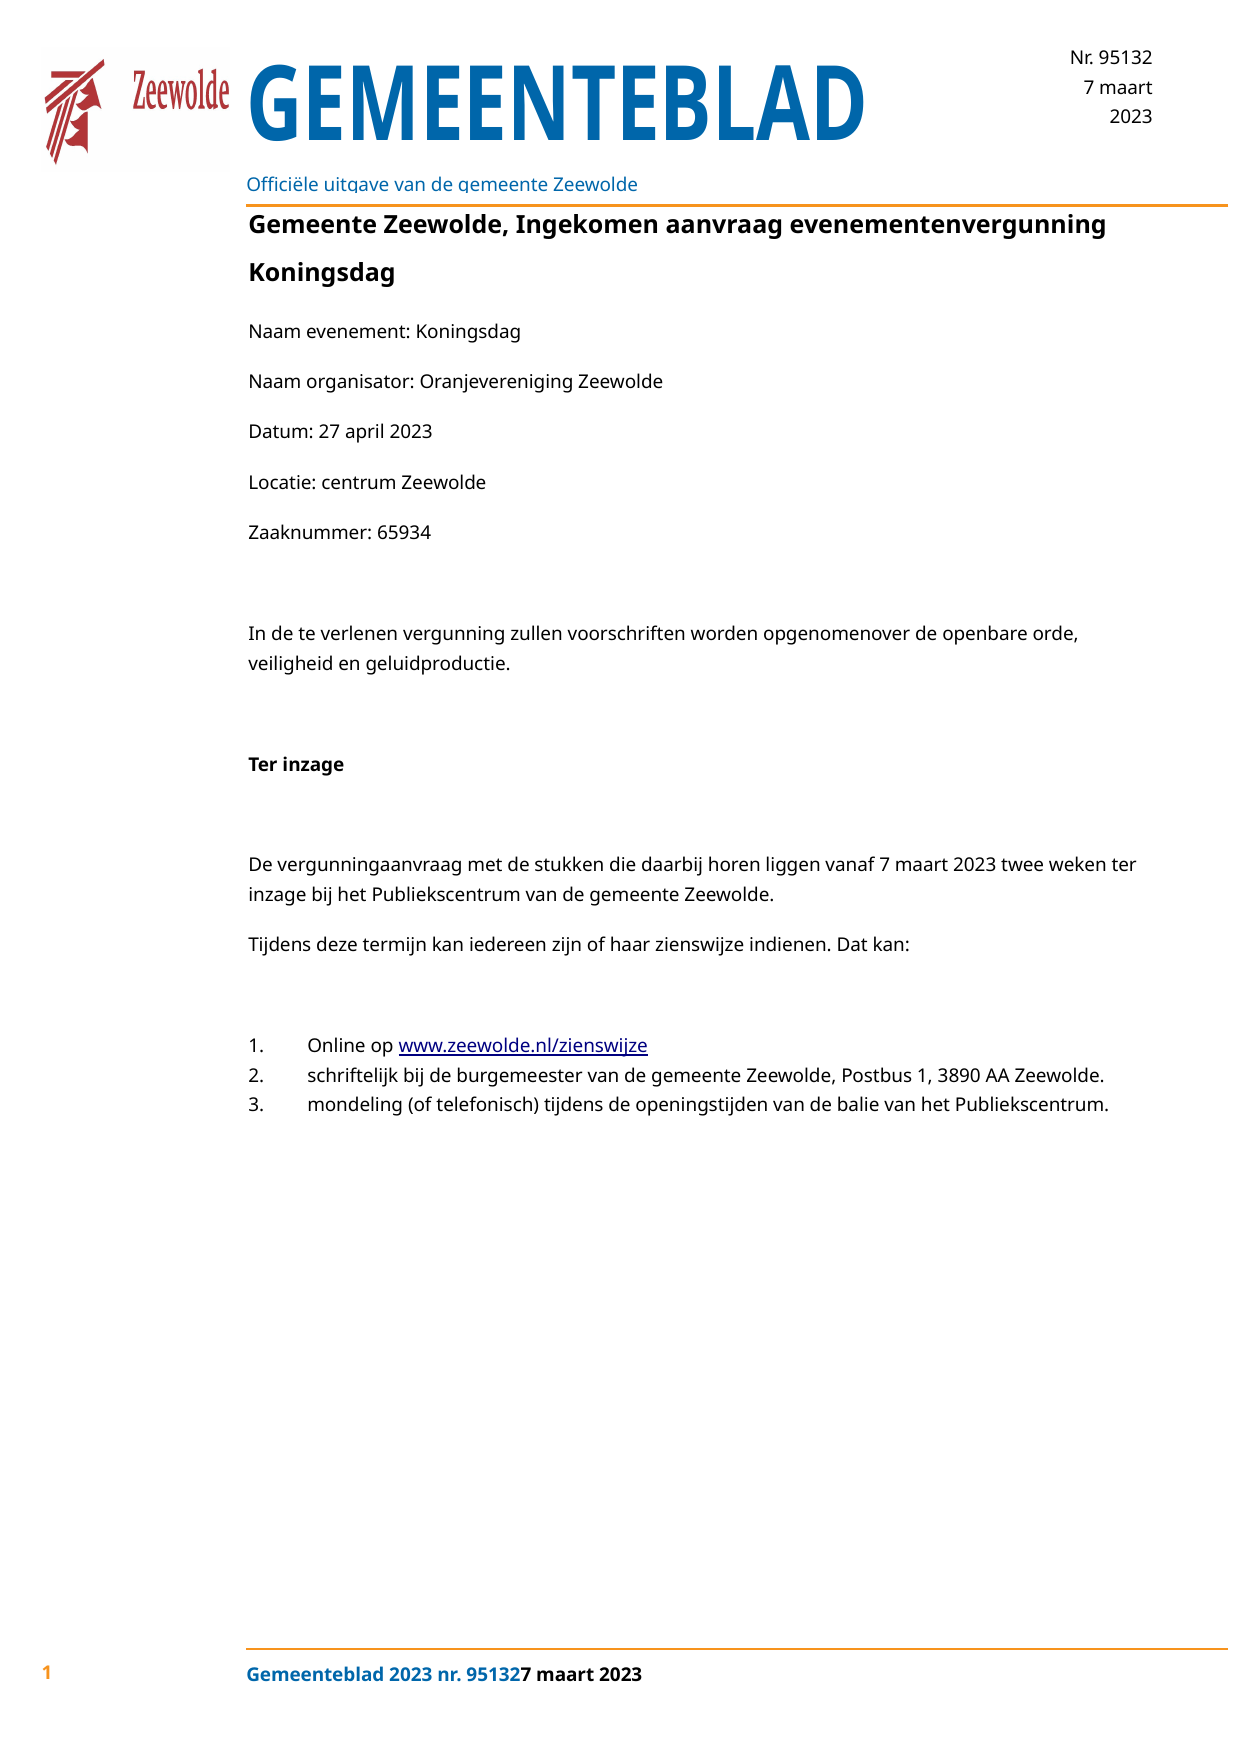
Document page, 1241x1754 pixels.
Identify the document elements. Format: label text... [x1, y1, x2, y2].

text In de te verlenen vergunning zullen voorschriften worden opgenomenover de openbare orde, veiligheid en geluidproductie. [248, 620, 1152, 676]
list mondeling (of telefonisch) tijdens de openingstijden van de balie van het Publiekscentrum. [248, 1092, 1152, 1117]
picture [41, 47, 231, 172]
text De vergunningaanvraag met de stukken die daarbij horen liggen vanaf 7 maart 2023 twee weken ter inzage bij het Publiekscentrum van de gemeente Zeewolde. [248, 852, 1152, 907]
text Naam organisator: Oranjevereniging Zeewolde [248, 368, 1152, 394]
text Tijdens deze termijn kan iedereen zijn of haar zienswijze indienen. Dat kan: [248, 932, 1152, 957]
text Datum: 27 april 2023 [248, 419, 1152, 444]
list Online op www.zeewolde.nl/zienswijze [248, 1032, 1152, 1058]
list schriftelijk bij de burgemeester van de gemeente Zeewolde, Postbus 1, 3890 AA Zeewolde. [248, 1062, 1152, 1088]
text Naam evenement: Koningsdag [248, 318, 1152, 344]
text Ter inzage [248, 751, 1152, 777]
text Zaaknummer: 65934 [248, 519, 1152, 545]
text Locatie: centrum Zeewolde [248, 469, 1152, 495]
text Gemeente Zeewolde, Ingekomen aanvraag evenementenvergunning Koningsdag [248, 207, 1152, 288]
